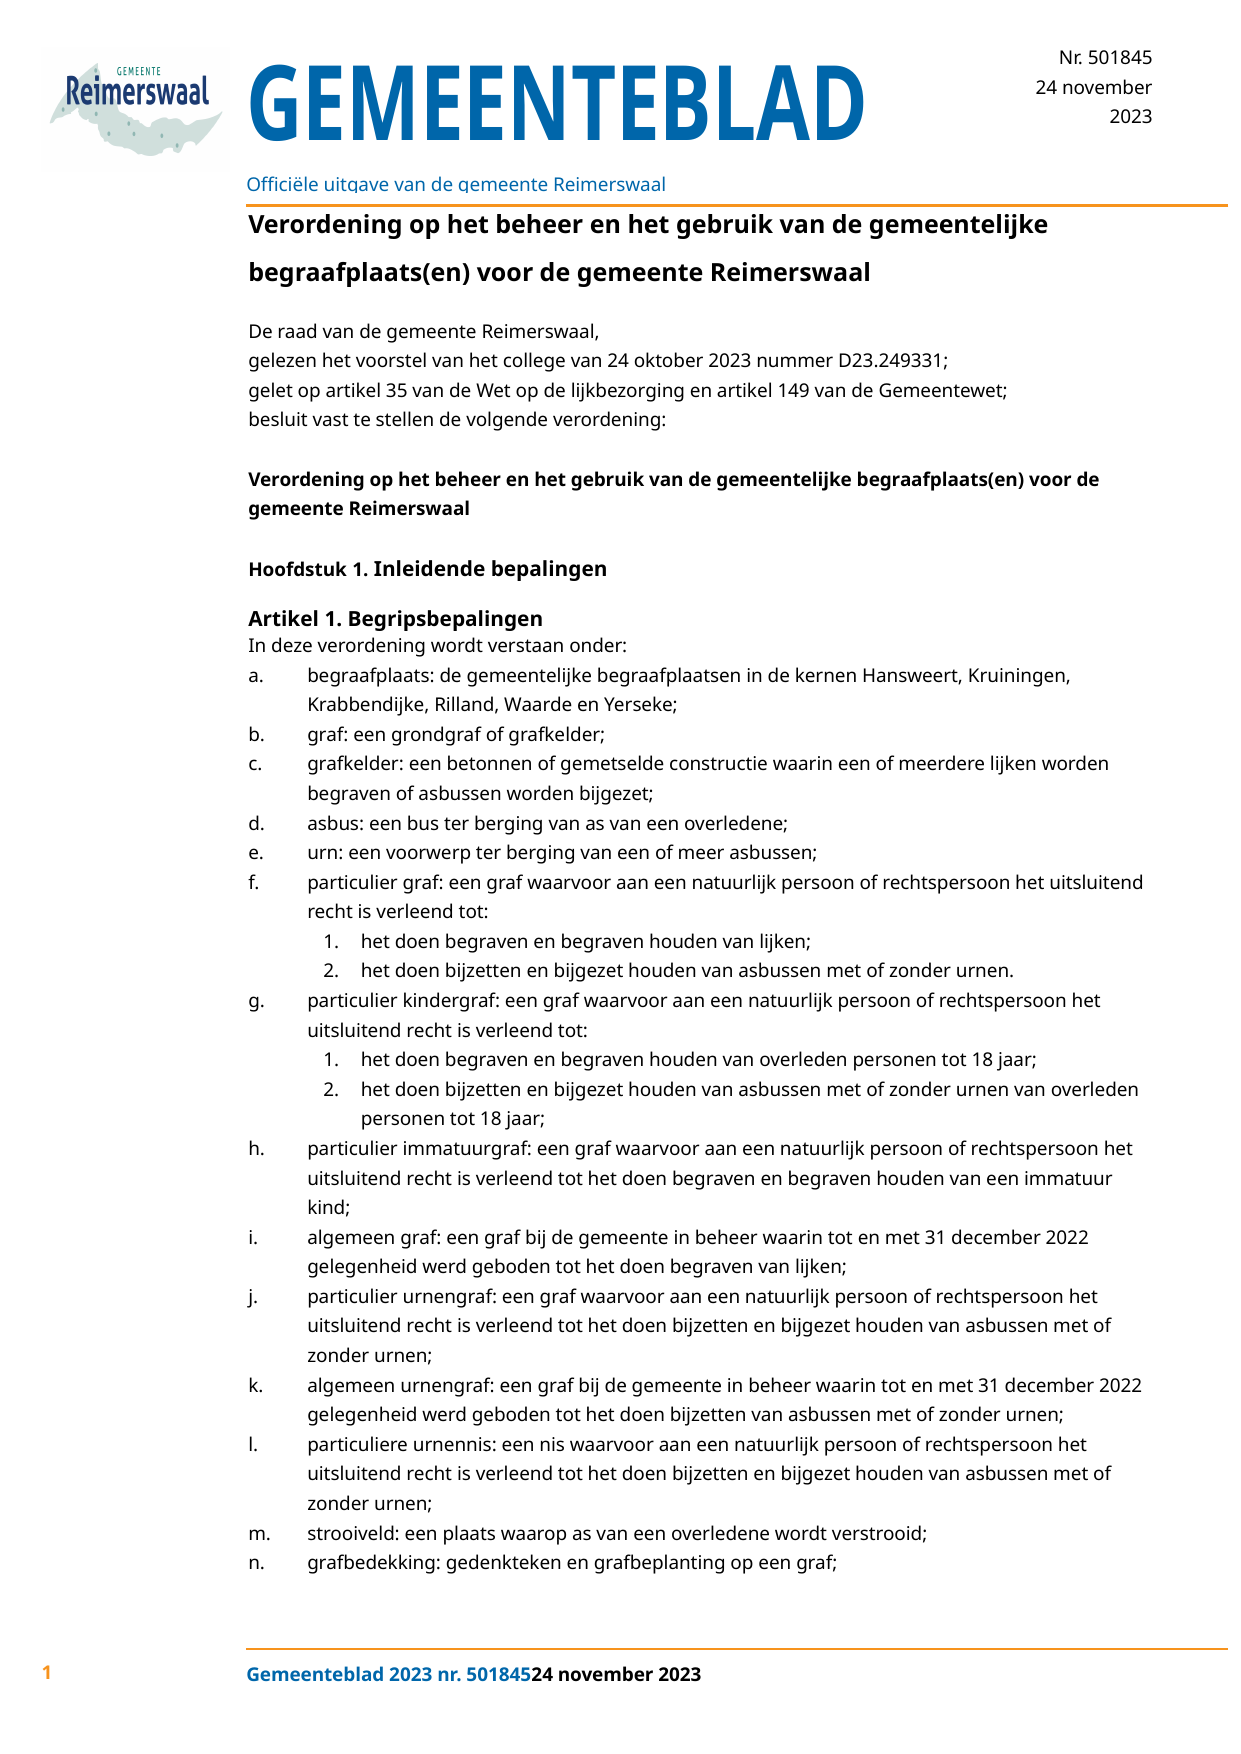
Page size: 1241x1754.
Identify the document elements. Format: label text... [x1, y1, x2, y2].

list graf: een grondgraf of grafkelder; [248, 721, 1152, 747]
list particuliere urnennis: een nis waarvoor aan een natuurlijk persoon of rechtspersoon het uitsluitend recht is verleend tot het doen bijzetten en bijgezet houden van asbussen met of zonder urnen; [248, 1431, 1152, 1516]
list urn: een voorwerp ter berging van een of meer asbussen; [248, 839, 1152, 865]
list algemeen urnengraf: een graf bij de gemeente in beheer waarin tot en met 31 december 2022 gelegenheid werd geboden tot het doen bijzetten van asbussen met of zonder urnen; [248, 1372, 1152, 1427]
picture [41, 47, 231, 172]
text gelezen het voorstel van het college van 24 oktober 2023 nummer D23.249331; [248, 347, 1152, 373]
text gelet op artikel 35 van de Wet op de lijkbezorging en artikel 149 van de Gemeentewet; [248, 377, 1152, 403]
list particulier immatuurgraf: een graf waarvoor aan een natuurlijk persoon of rechtspersoon het uitsluitend recht is verleend tot het doen begraven en begraven houden van een immatuur kind; [248, 1135, 1152, 1220]
text Verordening op het beheer en het gebruik van de gemeentelijke begraafplaats(en) voor de gemeente Reimerswaal [248, 466, 1152, 521]
list grafbedekking: gedenkteken en grafbeplanting op een graf; [248, 1549, 1152, 1575]
list asbus: een bus ter berging van as van een overledene; [248, 810, 1152, 836]
text Verordening op het beheer en het gebruik van de gemeentelijke begraafplaats(en) voor de gemeente Reimerswaal [248, 207, 1152, 288]
list grafkelder: een betonnen of gemetselde constructie waarin een of meerdere lijken worden begraven of asbussen worden bijgezet; [248, 751, 1152, 806]
text Hoofdstuk 1. Inleidende bepalingen [248, 554, 1152, 583]
text besluit vast te stellen de volgende verordening: [248, 407, 1152, 432]
text De raad van de gemeente Reimerswaal, [248, 318, 1152, 344]
text Artikel 1. Begripsbepalingen [248, 604, 1152, 632]
list particulier urnengraf: een graf waarvoor aan een natuurlijk persoon of rechtspersoon het uitsluitend recht is verleend tot het doen bijzetten en bijgezet houden van asbussen met of zonder urnen; [248, 1283, 1152, 1368]
list strooiveld: een plaats waarop as van een overledene wordt verstrooid; [248, 1520, 1152, 1546]
list begraafplaats: de gemeentelijke begraafplaatsen in de kernen Hansweert, Kruiningen, Krabbendijke, Rilland, Waarde en Yerseke; [248, 662, 1152, 717]
text In deze verordening wordt verstaan onder: [248, 632, 1152, 658]
list particulier graf: een graf waarvoor aan een natuurlijk persoon of rechtspersoon het uitsluitend recht is verleend tot: [248, 869, 1152, 924]
list het doen bijzetten en bijgezet houden van asbussen met of zonder urnen van overleden personen tot 18 jaar; [323, 1076, 1152, 1131]
list het doen bijzetten en bijgezet houden van asbussen met of zonder urnen. [323, 958, 1152, 983]
list particulier kindergraf: een graf waarvoor aan een natuurlijk persoon of rechtspersoon het uitsluitend recht is verleend tot: [248, 987, 1152, 1043]
list het doen begraven en begraven houden van lijken; [323, 928, 1152, 954]
list het doen begraven en begraven houden van overleden personen tot 18 jaar; [323, 1046, 1152, 1072]
list algemeen graf: een graf bij de gemeente in beheer waarin tot en met 31 december 2022 gelegenheid werd geboden tot het doen begraven van lijken; [248, 1224, 1152, 1279]
